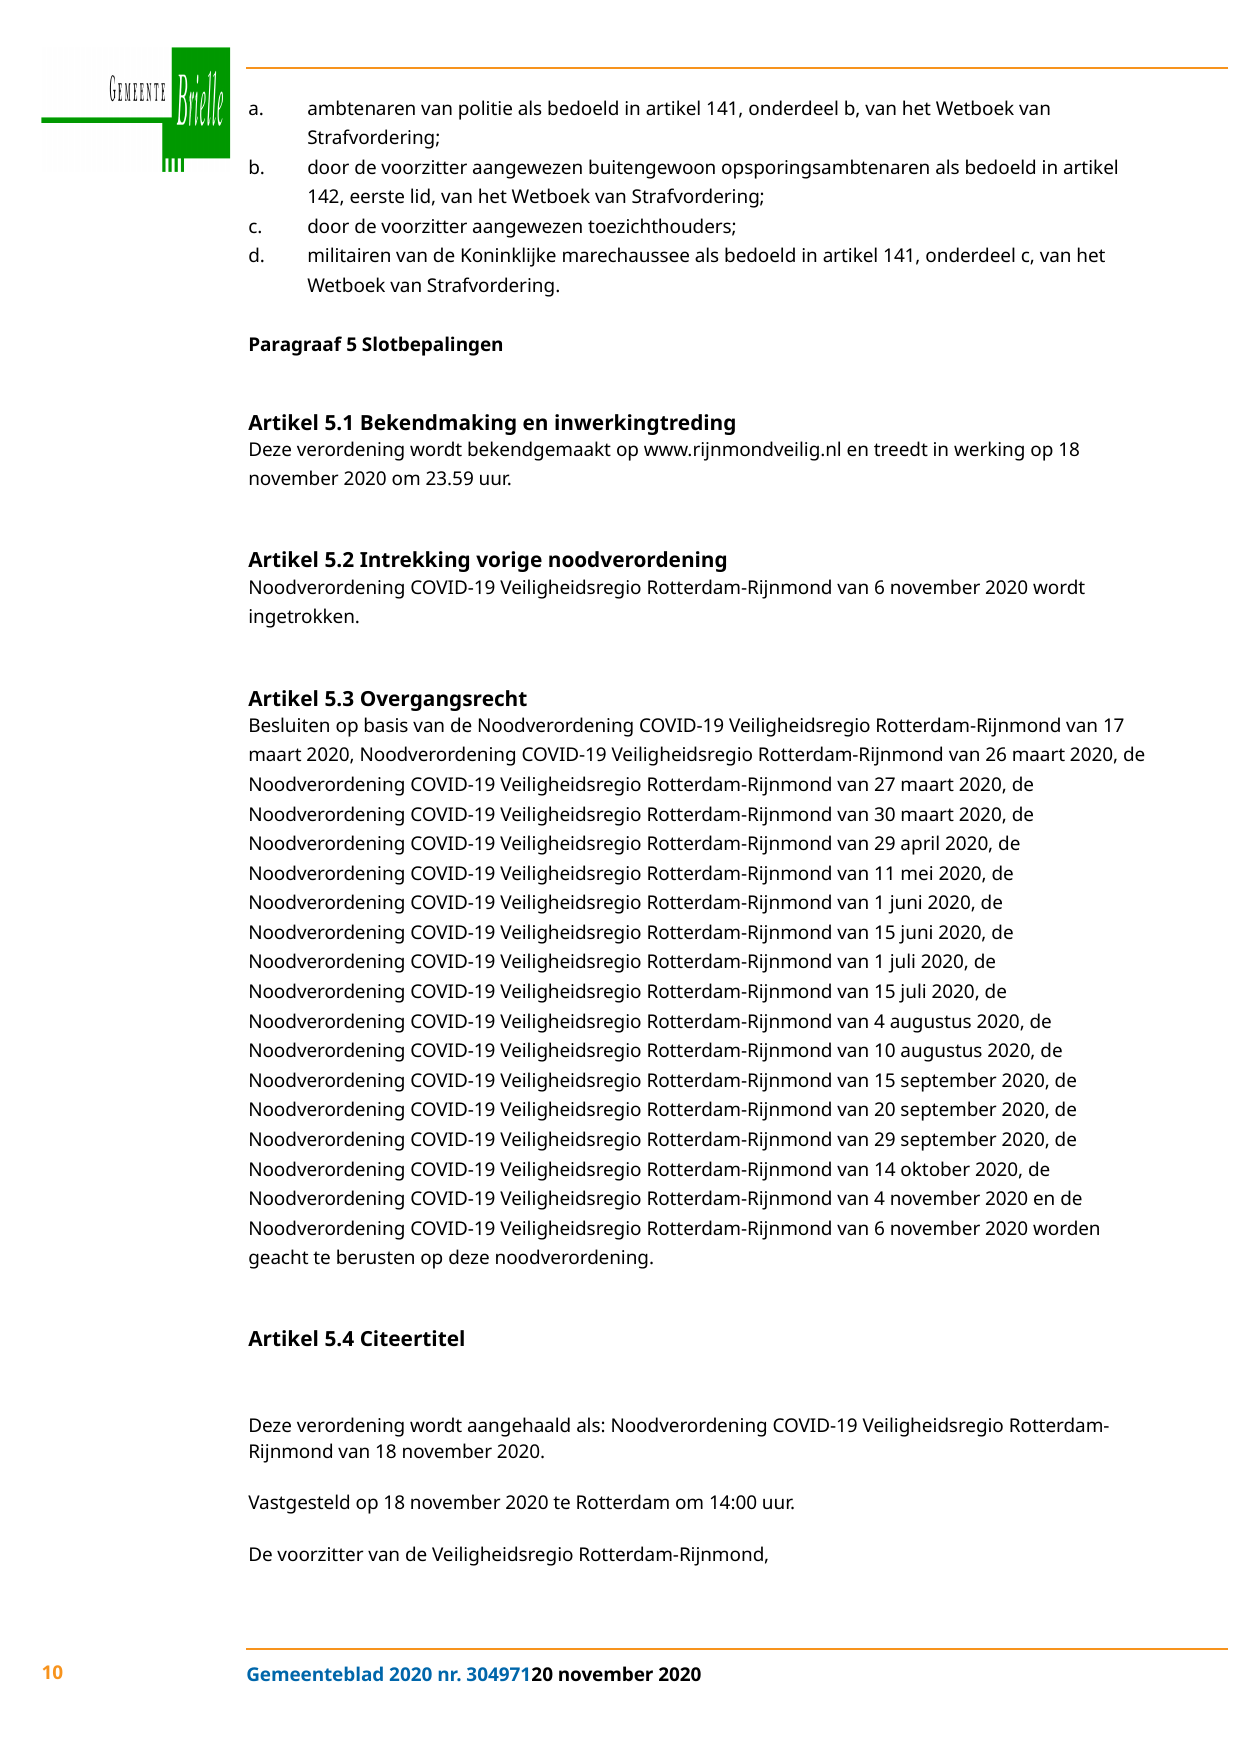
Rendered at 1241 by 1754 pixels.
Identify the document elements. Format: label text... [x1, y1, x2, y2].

list door de voorzitter aangewezen buitengewoon opsporingsambtenaren als bedoeld in artikel 142, eerste lid, van het Wetboek van Strafvordering; [248, 154, 1152, 209]
text Vastgesteld op 18 november 2020 te Rotterdam om 14:00 uur. [248, 1489, 1152, 1515]
text Besluiten op basis van de Noodverordening COVID-19 Veiligheidsregio Rotterdam-Rijnmond van 17 maart 2020, Noodverordening COVID-19 Veiligheidsregio Rotterdam-Rijnmond van 26 maart 2020, de Noodverordening COVID-19 Veiligheidsregio Rotterdam-Rijnmond van 27 maart 2020, de Noodverordening COVID-19 Veiligheidsregio Rotterdam-Rijnmond van 30 maart 2020, de Noodverordening COVID-19 Veiligheidsregio Rotterdam-Rijnmond van 29 april 2020, de Noodverordening COVID-19 Veiligheidsregio Rotterdam-Rijnmond van 11 mei 2020, de Noodverordening COVID-19 Veiligheidsregio Rotterdam-Rijnmond van 1 juni 2020, de Noodverordening COVID-19 Veiligheidsregio Rotterdam-Rijnmond van 15 juni 2020, de Noodverordening COVID-19 Veiligheidsregio Rotterdam-Rijnmond van 1 juli 2020, de Noodverordening COVID-19 Veiligheidsregio Rotterdam-Rijnmond van 15 juli 2020, de Noodverordening COVID-19 Veiligheidsregio Rotterdam-Rijnmond van 4 augustus 2020, de Noodverordening COVID-19 Veiligheidsregio Rotterdam-Rijnmond van 10 augustus 2020, de Noodverordening COVID-19 Veiligheidsregio Rotterdam-Rijnmond van 15 september 2020, de Noodverordening COVID-19 Veiligheidsregio Rotterdam-Rijnmond van 20 september 2020, de Noodverordening COVID-19 Veiligheidsregio Rotterdam-Rijnmond van 29 september 2020, de Noodverordening COVID-19 Veiligheidsregio Rotterdam-Rijnmond van 14 oktober 2020, de Noodverordening COVID-19 Veiligheidsregio Rotterdam-Rijnmond van 4 november 2020 en de Noodverordening COVID-19 Veiligheidsregio Rotterdam-Rijnmond van 6 november 2020 worden geacht te berusten op deze noodverordening. [248, 712, 1152, 1270]
picture [41, 47, 231, 172]
text Artikel 5.1 Bekendmaking en inwerkingtreding [248, 408, 1152, 436]
text Deze verordening wordt aangehaald als: Noodverordening COVID-19 Veiligheidsregio Rotterdam-Rijnmond van 18 november 2020. [248, 1412, 1152, 1464]
list door de voorzitter aangewezen toezichthouders; [248, 213, 1152, 239]
text Deze verordening wordt bekendgemaakt op www.rijnmondveilig.nl en treedt in werking op 18 november 2020 om 23.59 uur. [248, 436, 1152, 491]
text Artikel 5.3 Overgangsrecht [248, 684, 1152, 712]
list ambtenaren van politie als bedoeld in artikel 141, onderdeel b, van het Wetboek van Strafvordering; [248, 95, 1152, 150]
text Noodverordening COVID-19 Veiligheidsregio Rotterdam-Rijnmond van 6 november 2020 wordt ingetrokken. [248, 574, 1152, 629]
list militairen van de Koninklijke marechaussee als bedoeld in artikel 141, onderdeel c, van het Wetboek van Strafvordering. [248, 243, 1152, 298]
text Artikel 5.2 Intrekking vorige noodverordening [248, 546, 1152, 574]
text De voorzitter van de Veiligheidsregio Rotterdam-Rijnmond, [248, 1541, 1152, 1567]
text Artikel 5.4 Citeertitel [248, 1324, 1152, 1353]
text Paragraaf 5 Slotbepalingen [248, 331, 1152, 357]
